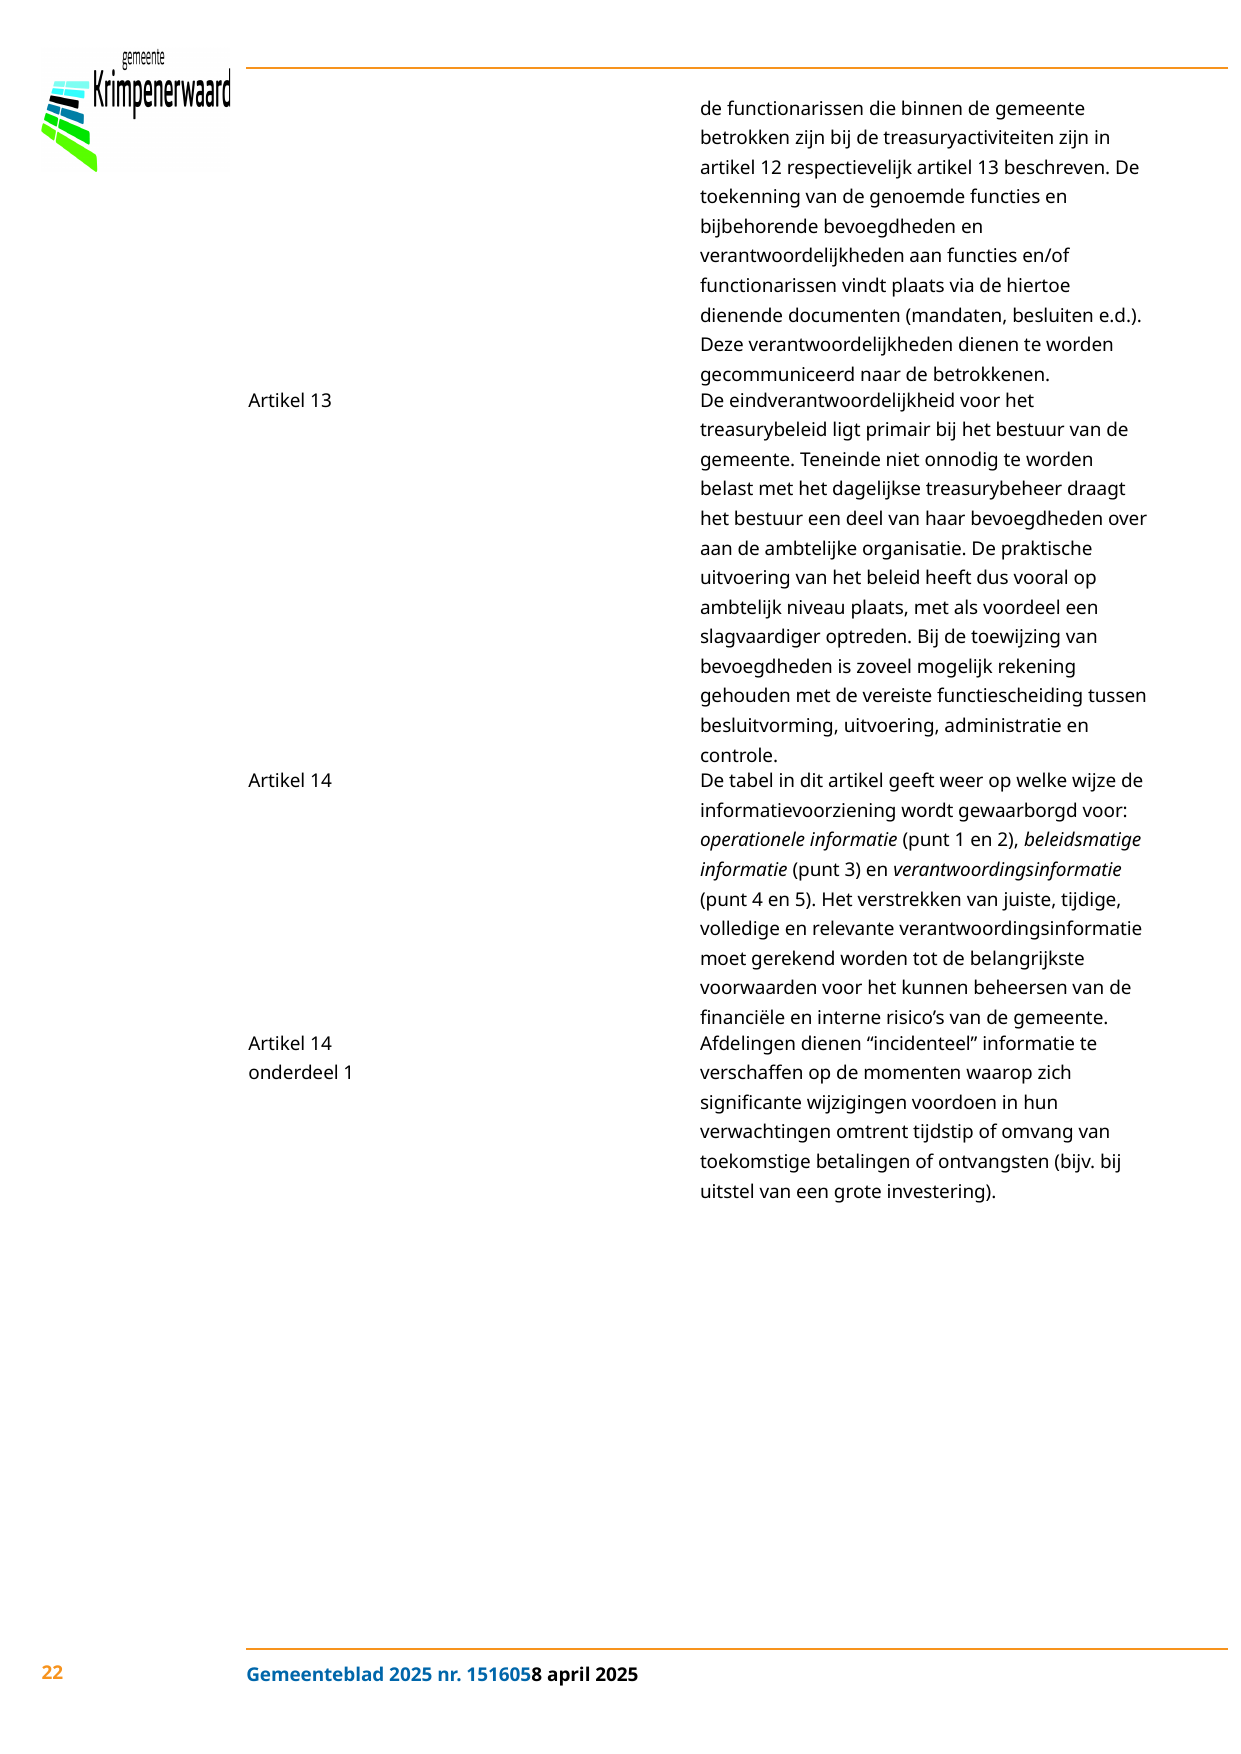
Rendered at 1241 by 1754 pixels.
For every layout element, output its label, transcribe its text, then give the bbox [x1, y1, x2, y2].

table_cell de functionarissen die binnen de gemeente betrokken zijn bij de treasuryactiviteiten zijn in artikel 12 respectievelijk artikel 13 beschreven. De toekenning van de genoemde functies en bijbehorende bevoegdheden en verantwoordelijkheden aan functies en/of functionarissen vindt plaats via de hiertoe dienende documenten (mandaten, besluiten e.d.). Deze verantwoordelijkheden dienen te worden gecommuniceerd naar de betrokkenen. [700, 95, 1152, 387]
table_cell Artikel 14 [248, 768, 700, 1030]
table_cell [248, 95, 700, 387]
table_cell Artikel 14 onderdeel 1 [248, 1030, 700, 1203]
picture [41, 47, 231, 172]
table_cell De eindverantwoordelijkheid voor het treasurybeleid ligt primair bij het bestuur van de gemeente. Teneinde niet onnodig te worden belast met het dagelijkse treasurybeheer draagt het bestuur een deel van haar bevoegdheden over aan de ambtelijke organisatie. De praktische uitvoering van het beleid heeft dus vooral op ambtelijk niveau plaats, met als voordeel een slagvaardiger optreden. Bij de toewijzing van bevoegdheden is zoveel mogelijk rekening gehouden met de vereiste functiescheiding tussen besluitvorming, uitvoering, administratie en controle. [700, 387, 1152, 767]
table_cell Afdelingen dienen “incidenteel” informatie te verschaffen op de momenten waarop zich significante wijzigingen voordoen in hun verwachtingen omtrent tijdstip of omvang van toekomstige betalingen of ontvangsten (bijv. bij uitstel van een grote investering). [700, 1030, 1152, 1203]
table_cell De tabel in dit artikel geeft weer op welke wijze de informatievoorziening wordt gewaarborgd voor: operationele informatie (punt 1 en 2), beleidsmatige informatie (punt 3) en verantwoordingsinformatie (punt 4 en 5). Het verstrekken van juiste, tijdige, volledige en relevante verantwoordingsinformatie moet gerekend worden tot de belangrijkste voorwaarden voor het kunnen beheersen van de financiële en interne risico’s van de gemeente. [700, 768, 1152, 1030]
table_cell Artikel 13 [248, 387, 700, 767]
